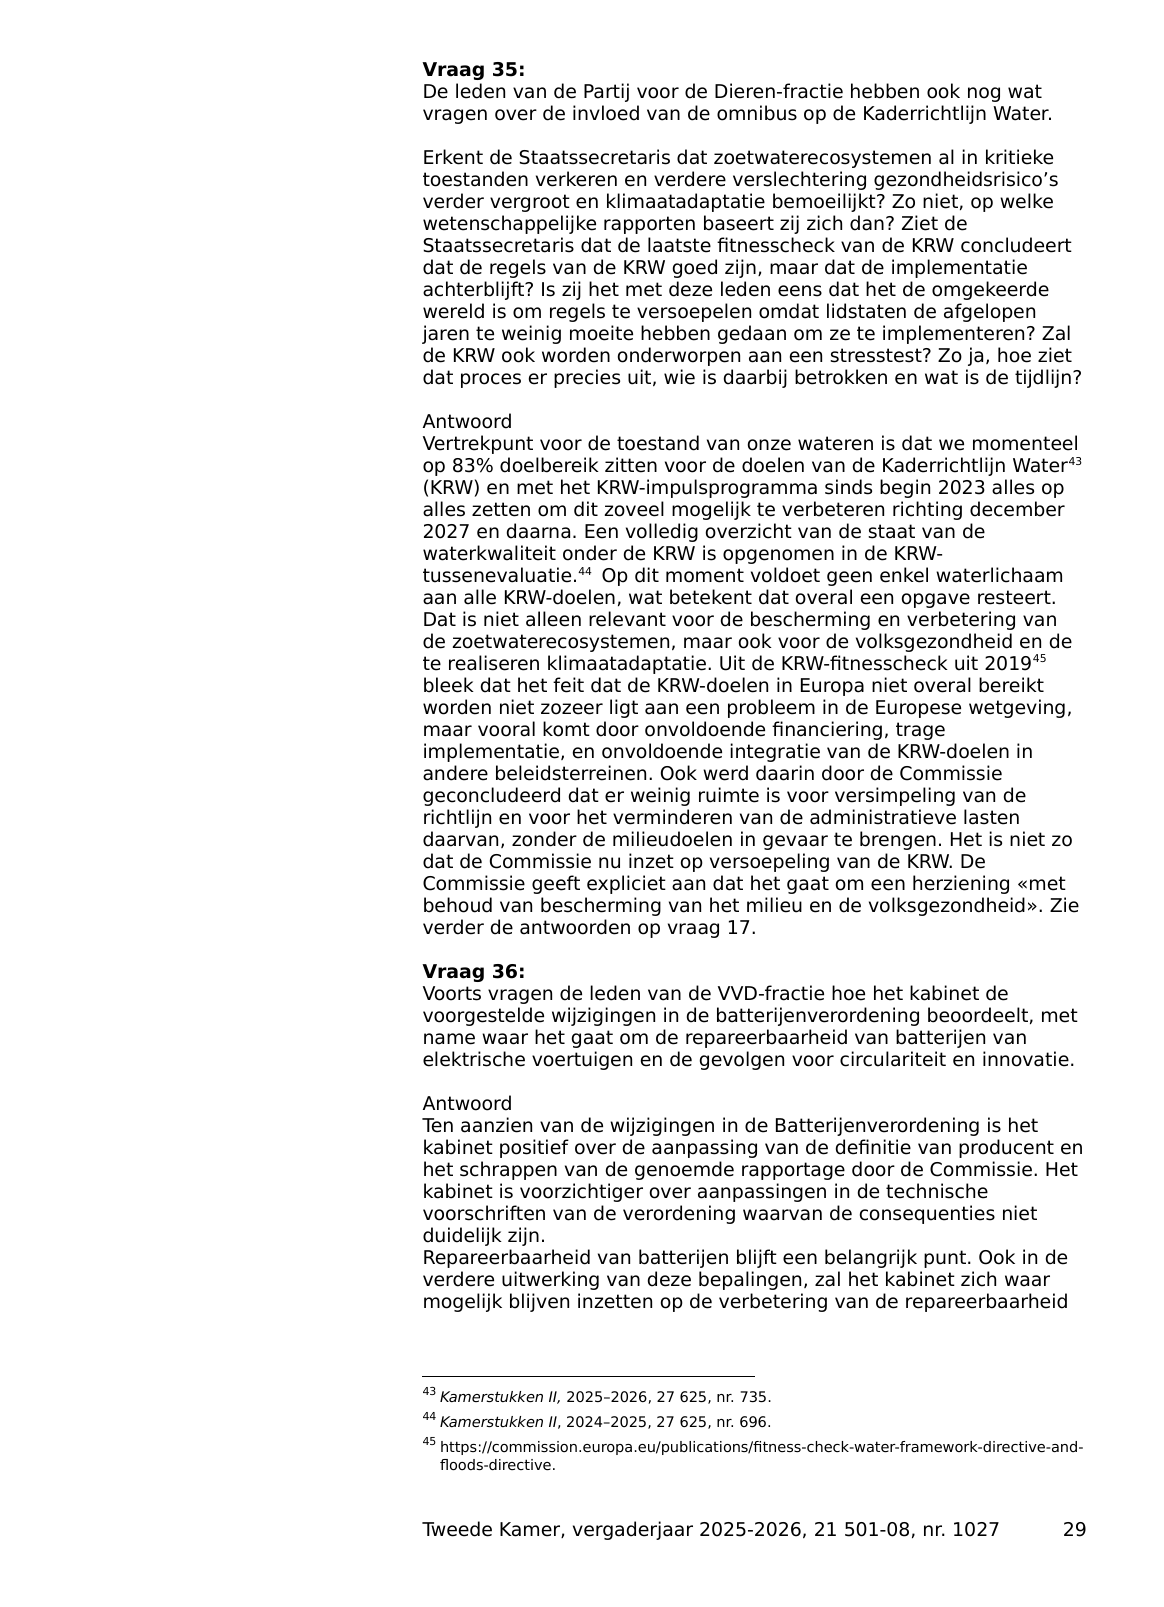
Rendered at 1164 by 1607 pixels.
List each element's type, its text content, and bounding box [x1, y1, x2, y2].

text Repareerbaarheid van batterijen blijft een belangrijk punt. Ook in de verdere uitwerking van deze bepalingen, zal het kabinet zich waar mogelijk blijven inzetten op de verbetering van de repareerbaarheid [422, 1247, 1087, 1313]
text De leden van de Partij voor de Dieren-fractie hebben ook nog wat vragen over de invloed van de omnibus op de Kaderrichtlijn Water. [422, 81, 1087, 125]
text Ten aanzien van de wijzigingen in de Batterijenverordening is het kabinet positief over de aanpassing van de definitie van producent en het schrappen van de genoemde rapportage door de Commissie. Het kabinet is voorzichtiger over aanpassingen in de technische voorschriften van de verordening waarvan de consequenties niet duidelijk zijn. [422, 1115, 1087, 1247]
text Vraag 36: [422, 961, 1087, 983]
text Erkent de Staatssecretaris dat zoetwaterecosystemen al in kritieke toestanden verkeren en verdere verslechtering gezondheidsrisico’s verder vergroot en klimaatadaptatie bemoeilijkt? Zo niet, op welke wetenschappelijke rapporten baseert zij zich dan? Ziet de Staatssecretaris dat de laatste fitnesscheck van de KRW concludeert dat de regels van de KRW goed zijn, maar dat de implementatie achterblijft? Is zij het met deze leden eens dat het de omgekeerde wereld is om regels te versoepelen omdat lidstaten de afgelopen jaren te weinig moeite hebben gedaan om ze te implementeren? Zal de KRW ook worden onderworpen aan een stresstest? Zo ja, hoe ziet dat proces er precies uit, wie is daarbij betrokken en wat is de tijdlijn? [422, 147, 1087, 389]
text Kamerstukken II, 2025–2026, 27 625, nr. 735. [422, 1385, 1087, 1407]
text Vraag 35: [422, 59, 1087, 81]
text Antwoord [422, 411, 1087, 433]
text Vertrekpunt voor de toestand van onze wateren is dat we momenteel op 83% doelbereik zitten voor de doelen van de Kaderrichtlijn Water (KRW) en met het KRW-impulsprogramma sinds begin 2023 alles op alles zetten om dit zoveel mogelijk te verbeteren richting december 2027 en daarna. Een volledig overzicht van de staat van de waterkwaliteit onder de KRW is opgenomen in de KRW-tussenevaluatie. Op dit moment voldoet geen enkel waterlichaam aan alle KRW-doelen, wat betekent dat overal een opgave resteert. Dat is niet alleen relevant voor de bescherming en verbetering van de zoetwaterecosystemen, maar ook voor de volksgezondheid en de te realiseren klimaatadaptatie. Uit de KRW-fitnesscheck uit 2019 bleek dat het feit dat de KRW-doelen in Europa niet overal bereikt worden niet zozeer ligt aan een probleem in de Europese wetgeving, maar vooral komt door onvoldoende financiering, trage implementatie, en onvoldoende integratie van de KRW-doelen in andere beleidsterreinen. Ook werd daarin door de Commissie geconcludeerd dat er weinig ruimte is voor versimpeling van de richtlijn en voor het verminderen van de administratieve lasten daarvan, zonder de milieudoelen in gevaar te brengen. Het is niet zo dat de Commissie nu inzet op versoepeling van de KRW. De Commissie geeft expliciet aan dat het gaat om een herziening «met behoud van bescherming van het milieu en de volksgezondheid». Zie verder de antwoorden op vraag 17. [422, 433, 1087, 939]
text Voorts vragen de leden van de VVD-fractie hoe het kabinet de voorgestelde wijzigingen in de batterijenverordening beoordeelt, met name waar het gaat om de repareerbaarheid van batterijen van elektrische voertuigen en de gevolgen voor circulariteit en innovatie. [422, 983, 1087, 1071]
text Kamerstukken II, 2024–2025, 27 625, nr. 696. [422, 1410, 1087, 1432]
text Antwoord [422, 1093, 1087, 1115]
text https://commission.europa.eu/publications/fitness-check-water-framework-directive-and-floods-directive. [422, 1435, 1087, 1474]
